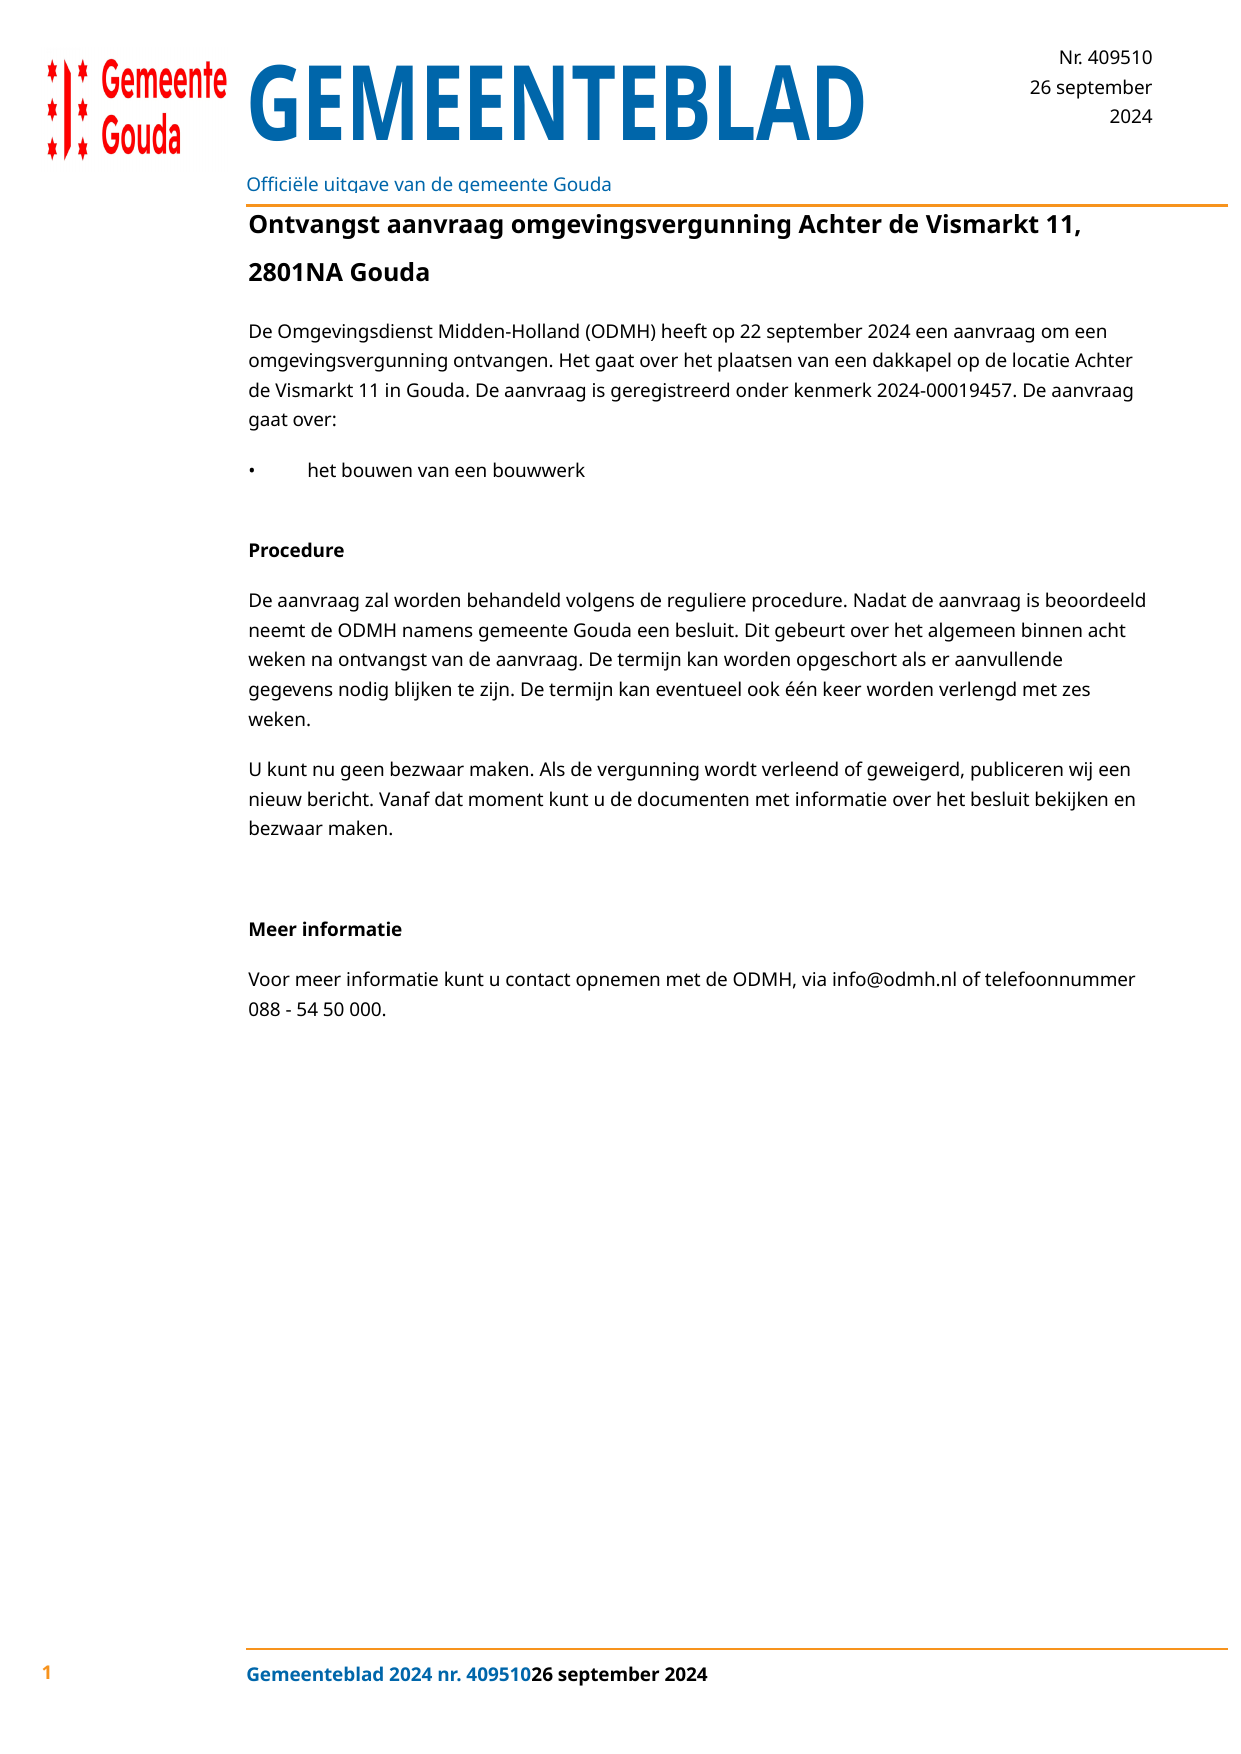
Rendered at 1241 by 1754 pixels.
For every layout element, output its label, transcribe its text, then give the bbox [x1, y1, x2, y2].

picture [41, 47, 231, 172]
text Meer informatie [248, 916, 1152, 942]
text U kunt nu geen bezwaar maken. Als de vergunning wordt verleend of geweigerd, publiceren wij een nieuw bericht. Vanaf dat moment kunt u de documenten met informatie over het besluit bekijken en bezwaar maken. [248, 756, 1152, 841]
text De Omgevingsdienst Midden-Holland (ODMH) heeft op 22 september 2024 een aanvraag om een omgevingsvergunning ontvangen. Het gaat over het plaatsen van een dakkapel op de locatie Achter de Vismarkt 11 in Gouda. De aanvraag is geregistreerd onder kenmerk 2024-00019457. De aanvraag gaat over: [248, 318, 1152, 432]
text Ontvangst aanvraag omgevingsvergunning Achter de Vismarkt 11, 2801NA Gouda [248, 207, 1152, 288]
text De aanvraag zal worden behandeld volgens de reguliere procedure. Nadat de aanvraag is beoordeeld neemt de ODMH namens gemeente Gouda een besluit. Dit gebeurt over het algemeen binnen acht weken na ontvangst van de aanvraag. De termijn kan worden opgeschort als er aanvullende gegevens nodig blijken te zijn. De termijn kan eventueel ook één keer worden verlengd met zes weken. [248, 587, 1152, 732]
list het bouwen van een bouwwerk [248, 457, 1152, 483]
text Voor meer informatie kunt u contact opnemen met de ODMH, via info@odmh.nl of telefoonnummer 088 - 54 50 000. [248, 967, 1152, 1022]
text Procedure [248, 537, 1152, 563]
